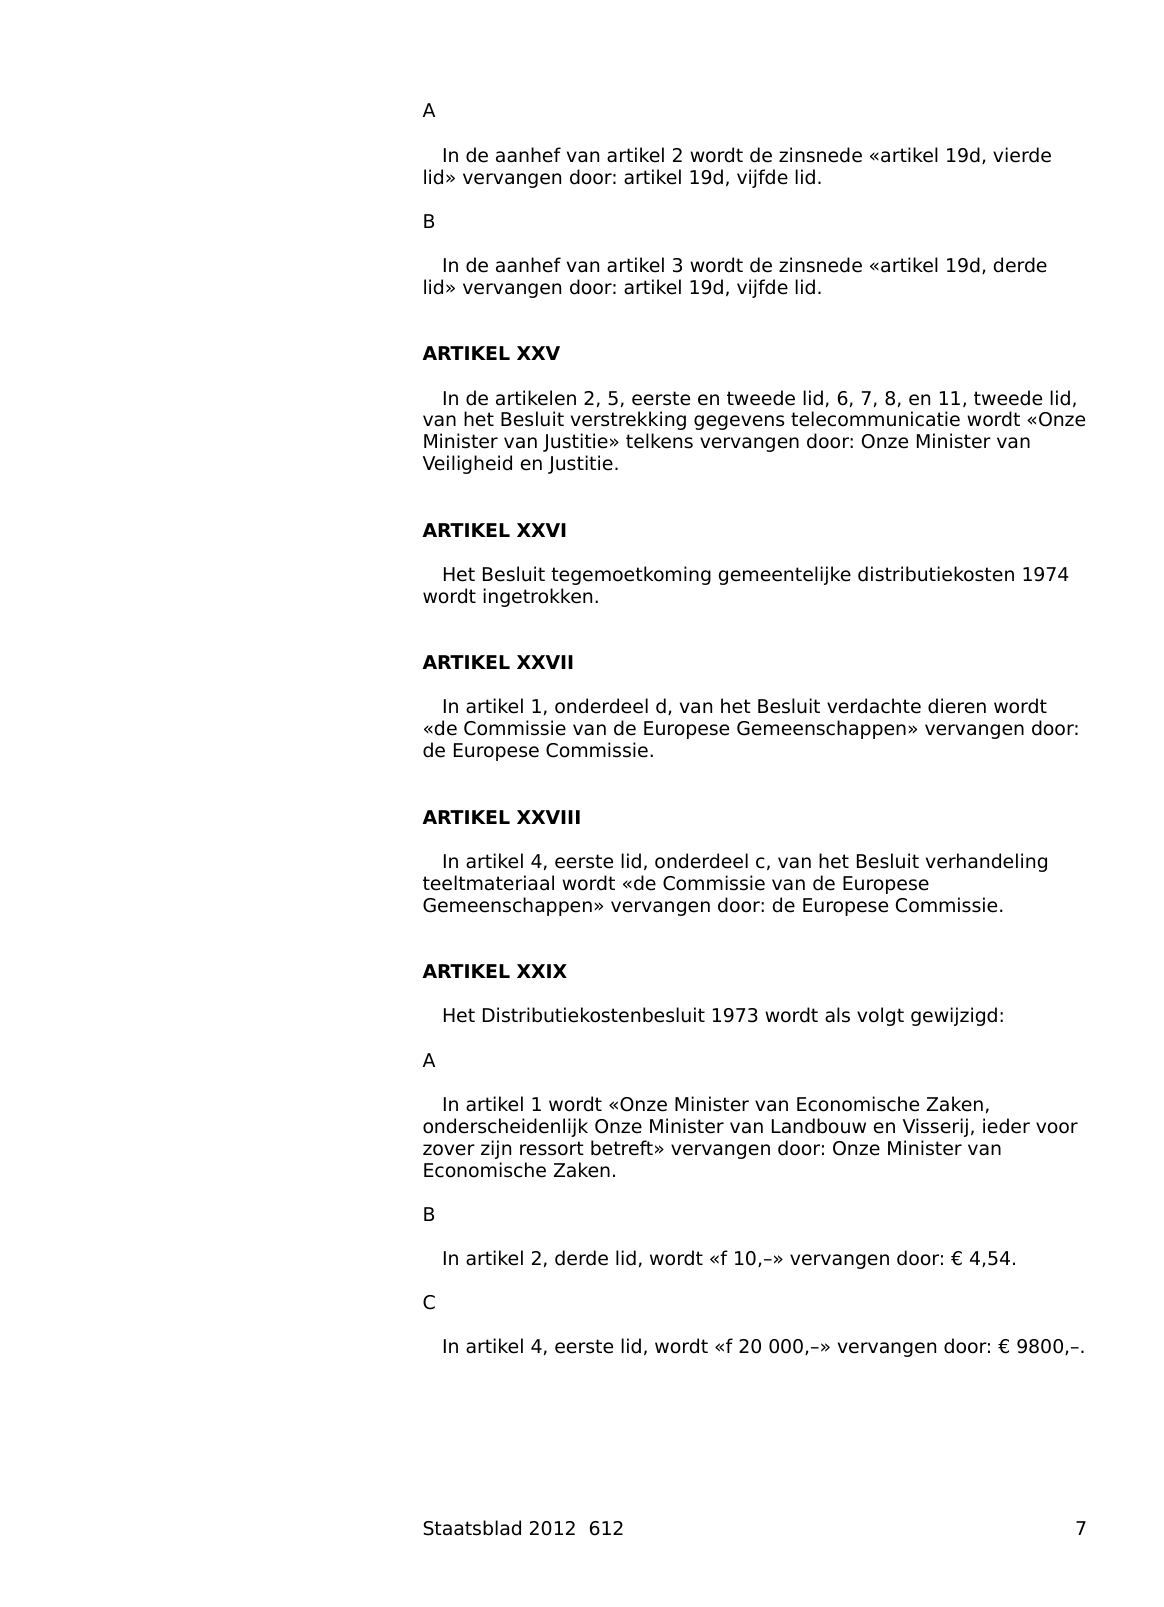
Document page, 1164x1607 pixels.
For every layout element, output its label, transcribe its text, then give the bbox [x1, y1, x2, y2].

text B [422, 211, 1087, 233]
text Het Distributiekostenbesluit 1973 wordt als volgt gewijzigd: [422, 1005, 1087, 1027]
text Het Besluit tegemoetkoming gemeentelijke distributiekosten 1974 wordt ingetrokken. [422, 564, 1087, 608]
subtitle ARTIKEL XXVII [422, 652, 1087, 674]
text In de aanhef van artikel 2 wordt de zinsnede «artikel 19d, vierde lid» vervangen door: artikel 19d, vijfde lid. [422, 144, 1087, 188]
text In artikel 4, eerste lid, onderdeel c, van het Besluit verhandeling teeltmateriaal wordt «de Commissie van de Europese Gemeenschappen» vervangen door: de Europese Commissie. [422, 851, 1087, 917]
subtitle ARTIKEL XXV [422, 343, 1087, 365]
subtitle ARTIKEL XXIX [422, 961, 1087, 983]
text In artikel 4, eerste lid, wordt «f 20 000,–» vervangen door: € 9800,–. [422, 1336, 1087, 1358]
text B [422, 1204, 1087, 1226]
text In artikel 2, derde lid, wordt «f 10,–» vervangen door: € 4,54. [422, 1248, 1087, 1270]
text In de artikelen 2, 5, eerste en tweede lid, 6, 7, 8, en 11, tweede lid, van het Besluit verstrekking gegevens telecommunicatie wordt «Onze Minister van Justitie» telkens vervangen door: Onze Minister van Veiligheid en Justitie. [422, 387, 1087, 475]
subtitle ARTIKEL XXVI [422, 520, 1087, 542]
text In de aanhef van artikel 3 wordt de zinsnede «artikel 19d, derde lid» vervangen door: artikel 19d, vijfde lid. [422, 255, 1087, 299]
text C [422, 1292, 1087, 1314]
text A [422, 1049, 1087, 1071]
text In artikel 1, onderdeel d, van het Besluit verdachte dieren wordt «de Commissie van de Europese Gemeenschappen» vervangen door: de Europese Commissie. [422, 696, 1087, 762]
text In artikel 1 wordt «Onze Minister van Economische Zaken, onderscheidenlijk Onze Minister van Landbouw en Visserij, ieder voor zover zijn ressort betreft» vervangen door: Onze Minister van Economische Zaken. [422, 1094, 1087, 1182]
subtitle ARTIKEL XXVIII [422, 807, 1087, 829]
text A [422, 100, 1087, 122]
